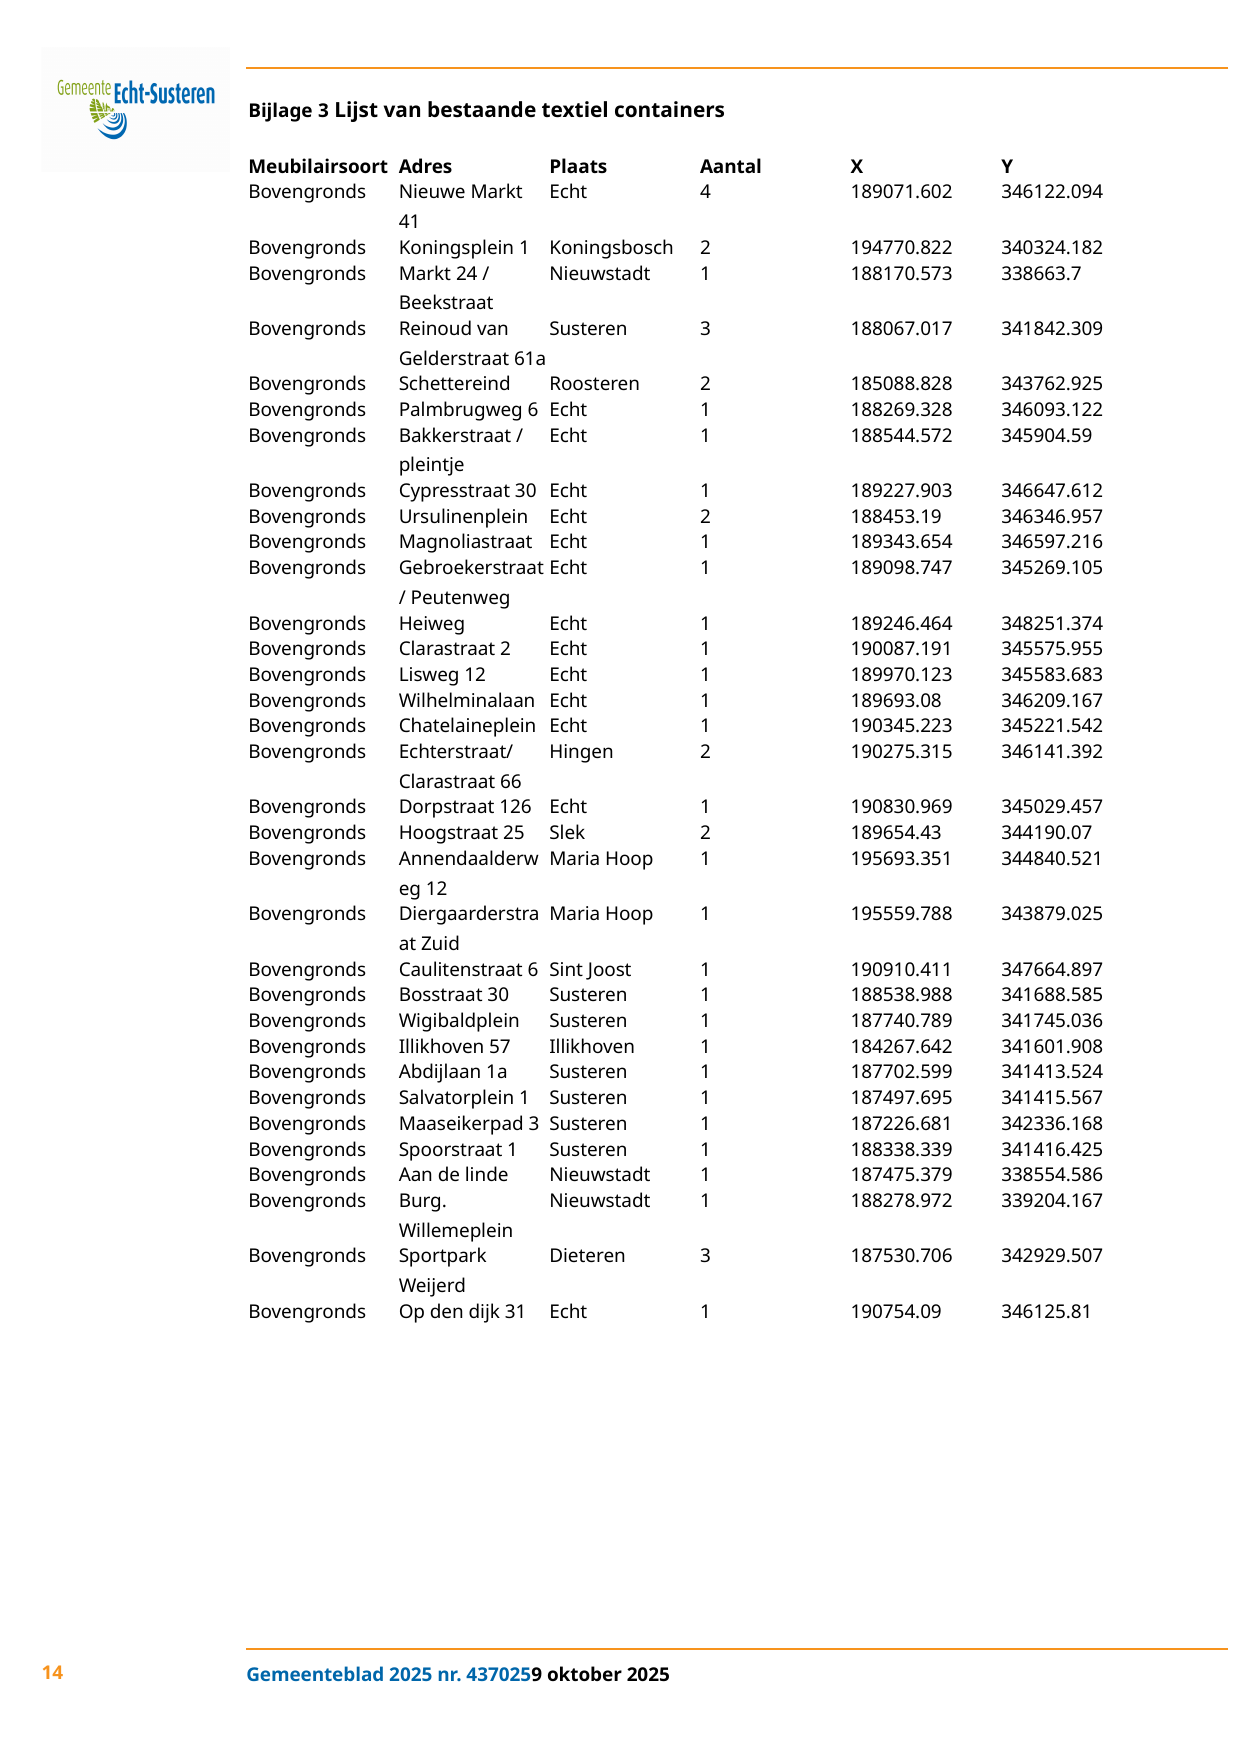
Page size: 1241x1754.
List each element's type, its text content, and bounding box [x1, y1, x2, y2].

table_cell Susteren [549, 1110, 700, 1136]
table_cell Echt [549, 396, 700, 422]
table_cell 346122.094 [1001, 179, 1152, 234]
table_cell Illikhoven [549, 1033, 700, 1059]
table_cell 1 [700, 687, 850, 713]
table_cell 3 [700, 1243, 850, 1298]
table_cell 190910.411 [850, 956, 1001, 981]
table_cell 341415.567 [1001, 1084, 1152, 1110]
table_cell 189970.123 [850, 661, 1001, 687]
table_cell Bovengronds [248, 956, 398, 981]
table_header Meubilairsoort [248, 153, 398, 179]
table_cell 341601.908 [1001, 1033, 1152, 1059]
table_cell 1 [700, 1162, 850, 1187]
table_cell Bovengronds [248, 1033, 398, 1059]
table_cell 339204.167 [1001, 1187, 1152, 1243]
table_cell Cypresstraat 30 [399, 477, 549, 503]
table_cell 342929.507 [1001, 1243, 1152, 1298]
table_cell 187702.599 [850, 1059, 1001, 1084]
table_cell 1 [700, 1298, 850, 1324]
table_cell Bovengronds [248, 315, 398, 370]
table_cell Bovengronds [248, 370, 398, 396]
table_cell 1 [700, 260, 850, 315]
table_cell Aan de linde [399, 1162, 549, 1187]
picture [41, 47, 231, 172]
table_cell 348251.374 [1001, 610, 1152, 635]
table_cell Susteren [549, 315, 700, 370]
table_cell Koningsplein 1 [399, 234, 549, 260]
table_cell Echt [549, 529, 700, 554]
table_cell 345583.683 [1001, 661, 1152, 687]
table_cell Bovengronds [248, 1084, 398, 1110]
table_cell 344840.521 [1001, 845, 1152, 900]
table_cell Susteren [549, 981, 700, 1007]
table_cell Bovengronds [248, 738, 398, 794]
table_cell Echt [549, 503, 700, 529]
table_cell Echt [549, 635, 700, 661]
table_cell 1 [700, 422, 850, 477]
table_cell 195559.788 [850, 900, 1001, 956]
table_cell Gebroekerstraat/ Peutenweg [399, 554, 549, 610]
table_cell 187475.379 [850, 1162, 1001, 1187]
table_cell Bovengronds [248, 1007, 398, 1033]
table_cell Dieteren [549, 1243, 700, 1298]
table_cell 195693.351 [850, 845, 1001, 900]
table_cell 3 [700, 315, 850, 370]
table_cell 341413.524 [1001, 1059, 1152, 1084]
table_cell Bovengronds [248, 1298, 398, 1324]
table_cell Bovengronds [248, 1243, 398, 1298]
table_cell 188453.19 [850, 503, 1001, 529]
table_cell Nieuwstadt [549, 1187, 700, 1243]
table_cell 345904.59 [1001, 422, 1152, 477]
table_cell 346346.957 [1001, 503, 1152, 529]
table_cell 188269.328 [850, 396, 1001, 422]
table_cell Chatelaineplein [399, 713, 549, 738]
table_cell 2 [700, 234, 850, 260]
table_cell 189693.08 [850, 687, 1001, 713]
table_cell 1 [700, 981, 850, 1007]
table_cell Bovengronds [248, 234, 398, 260]
table_cell 188338.339 [850, 1136, 1001, 1162]
table_cell 190830.969 [850, 794, 1001, 819]
table_cell Palmbrugweg 6 [399, 396, 549, 422]
table_cell 1 [700, 396, 850, 422]
table_cell Schettereind [399, 370, 549, 396]
table_cell 1 [700, 661, 850, 687]
table_cell 188067.017 [850, 315, 1001, 370]
table_cell 187497.695 [850, 1084, 1001, 1110]
table_cell Reinoud van Gelderstraat 61a [399, 315, 549, 370]
table_cell 347664.897 [1001, 956, 1152, 981]
table_cell 188170.573 [850, 260, 1001, 315]
table_cell Bovengronds [248, 1059, 398, 1084]
table_cell 340324.182 [1001, 234, 1152, 260]
table_cell Burg. Willemeplein [399, 1187, 549, 1243]
table_cell Illikhoven 57 [399, 1033, 549, 1059]
table_cell Annendaalderweg 12 [399, 845, 549, 900]
table_cell 346093.122 [1001, 396, 1152, 422]
table_cell Bovengronds [248, 503, 398, 529]
table_cell 341842.309 [1001, 315, 1152, 370]
table_cell 345221.542 [1001, 713, 1152, 738]
table_cell Bovengronds [248, 687, 398, 713]
table_cell Bovengronds [248, 1162, 398, 1187]
table_cell Caulitenstraat 6 [399, 956, 549, 981]
table_header Adres [399, 153, 549, 179]
table_cell 1 [700, 1110, 850, 1136]
table_cell Susteren [549, 1136, 700, 1162]
table_cell 1 [700, 845, 850, 900]
table_cell 1 [700, 635, 850, 661]
table_cell Bovengronds [248, 422, 398, 477]
table_cell 341416.425 [1001, 1136, 1152, 1162]
table_cell Nieuwstadt [549, 260, 700, 315]
table_cell Echt [549, 794, 700, 819]
table_cell Roosteren [549, 370, 700, 396]
table_cell Abdijlaan 1a [399, 1059, 549, 1084]
table_cell 343762.925 [1001, 370, 1152, 396]
table_cell Susteren [549, 1007, 700, 1033]
table_cell 346141.392 [1001, 738, 1152, 794]
table_cell Bovengronds [248, 477, 398, 503]
table_cell 188538.988 [850, 981, 1001, 1007]
table_cell 189227.903 [850, 477, 1001, 503]
table_cell Sint Joost [549, 956, 700, 981]
table_cell Bovengronds [248, 900, 398, 956]
table_cell Bovengronds [248, 819, 398, 845]
table_cell Bovengronds [248, 661, 398, 687]
table_cell Sportpark Weijerd [399, 1243, 549, 1298]
table_cell 185088.828 [850, 370, 1001, 396]
table_cell 187740.789 [850, 1007, 1001, 1033]
table_cell Echt [549, 610, 700, 635]
table_cell Bakkerstraat / pleintje [399, 422, 549, 477]
table_cell 1 [700, 477, 850, 503]
table_cell Maaseikerpad 3 [399, 1110, 549, 1136]
table_cell Bovengronds [248, 845, 398, 900]
table_cell Heiweg [399, 610, 549, 635]
table_cell 1 [700, 900, 850, 956]
table_cell 2 [700, 819, 850, 845]
table_cell Wigibaldplein [399, 1007, 549, 1033]
table_cell 2 [700, 738, 850, 794]
table_cell Bovengronds [248, 610, 398, 635]
table_cell 189654.43 [850, 819, 1001, 845]
table_cell Ursulinenplein [399, 503, 549, 529]
table_cell 189246.464 [850, 610, 1001, 635]
table_header Plaats [549, 153, 700, 179]
table_cell 345029.457 [1001, 794, 1152, 819]
table_cell Hingen [549, 738, 700, 794]
table_cell Bovengronds [248, 1110, 398, 1136]
table_cell 189098.747 [850, 554, 1001, 610]
table_cell Echt [549, 713, 700, 738]
table_cell Echt [549, 687, 700, 713]
table_cell Bovengronds [248, 179, 398, 234]
table_cell Echt [549, 661, 700, 687]
table_cell Bovengronds [248, 554, 398, 610]
table_cell 341745.036 [1001, 1007, 1152, 1033]
table_cell Bovengronds [248, 981, 398, 1007]
table_cell Echt [549, 554, 700, 610]
table_cell 190087.191 [850, 635, 1001, 661]
table_cell 1 [700, 1187, 850, 1243]
table_cell 1 [700, 956, 850, 981]
table_cell 188278.972 [850, 1187, 1001, 1243]
table_cell 338554.586 [1001, 1162, 1152, 1187]
table_cell Bovengronds [248, 1187, 398, 1243]
table_cell 187530.706 [850, 1243, 1001, 1298]
table_cell 338663.7 [1001, 260, 1152, 315]
table_cell Nieuwe Markt 41 [399, 179, 549, 234]
table_cell 346597.216 [1001, 529, 1152, 554]
table_cell Susteren [549, 1059, 700, 1084]
table_cell 4 [700, 179, 850, 234]
table_cell 190345.223 [850, 713, 1001, 738]
text Bijlage 3 Lijst van bestaande textiel containers [248, 95, 1152, 123]
table_cell 1 [700, 1084, 850, 1110]
table_cell Lisweg 12 [399, 661, 549, 687]
table_cell 346209.167 [1001, 687, 1152, 713]
table_cell Echt [549, 477, 700, 503]
table_cell Maria Hoop [549, 900, 700, 956]
table_cell Bovengronds [248, 529, 398, 554]
table_cell Op den dijk 31 [399, 1298, 549, 1324]
table_cell 184267.642 [850, 1033, 1001, 1059]
table_header Y [1001, 153, 1152, 179]
table_cell Magnoliastraat [399, 529, 549, 554]
table_cell 346125.81 [1001, 1298, 1152, 1324]
table_cell Markt 24 / Beekstraat [399, 260, 549, 315]
table_cell Dorpstraat 126 [399, 794, 549, 819]
table_cell Koningsbosch [549, 234, 700, 260]
table_cell Susteren [549, 1084, 700, 1110]
table_cell 2 [700, 370, 850, 396]
table_cell Echt [549, 1298, 700, 1324]
table_cell Bovengronds [248, 713, 398, 738]
table_cell Bovengronds [248, 635, 398, 661]
table_cell Bosstraat 30 [399, 981, 549, 1007]
table_cell 1 [700, 713, 850, 738]
table_cell Diergaarderstraat Zuid [399, 900, 549, 956]
table_cell Bovengronds [248, 1136, 398, 1162]
table_cell 190754.09 [850, 1298, 1001, 1324]
table_cell Bovengronds [248, 260, 398, 315]
table_cell Wilhelminalaan [399, 687, 549, 713]
table_cell 189343.654 [850, 529, 1001, 554]
table_cell Spoorstraat 1 [399, 1136, 549, 1162]
table_cell Echt [549, 179, 700, 234]
table_cell 1 [700, 794, 850, 819]
table_cell Nieuwstadt [549, 1162, 700, 1187]
table_cell 1 [700, 1033, 850, 1059]
table_cell 345269.105 [1001, 554, 1152, 610]
table_cell Echterstraat/ Clarastraat 66 [399, 738, 549, 794]
table_cell 341688.585 [1001, 981, 1152, 1007]
table_cell Maria Hoop [549, 845, 700, 900]
table_cell Hoogstraat 25 [399, 819, 549, 845]
table_cell 343879.025 [1001, 900, 1152, 956]
table_cell Clarastraat 2 [399, 635, 549, 661]
table_cell 346647.612 [1001, 477, 1152, 503]
table_cell 2 [700, 503, 850, 529]
table_cell 187226.681 [850, 1110, 1001, 1136]
table_cell 194770.822 [850, 234, 1001, 260]
table_cell Bovengronds [248, 794, 398, 819]
table_cell 1 [700, 610, 850, 635]
table_cell Echt [549, 422, 700, 477]
table_cell Salvatorplein 1 [399, 1084, 549, 1110]
table_cell 344190.07 [1001, 819, 1152, 845]
table_cell 188544.572 [850, 422, 1001, 477]
table_cell 345575.955 [1001, 635, 1152, 661]
table_cell Slek [549, 819, 700, 845]
table_cell 342336.168 [1001, 1110, 1152, 1136]
table_cell 1 [700, 1136, 850, 1162]
table_cell 190275.315 [850, 738, 1001, 794]
table_cell Bovengronds [248, 396, 398, 422]
table_cell 1 [700, 1059, 850, 1084]
table_cell 1 [700, 1007, 850, 1033]
table_header Aantal [700, 153, 850, 179]
table_cell 1 [700, 554, 850, 610]
table_cell 1 [700, 529, 850, 554]
table_header X [850, 153, 1001, 179]
table_cell 189071.602 [850, 179, 1001, 234]
